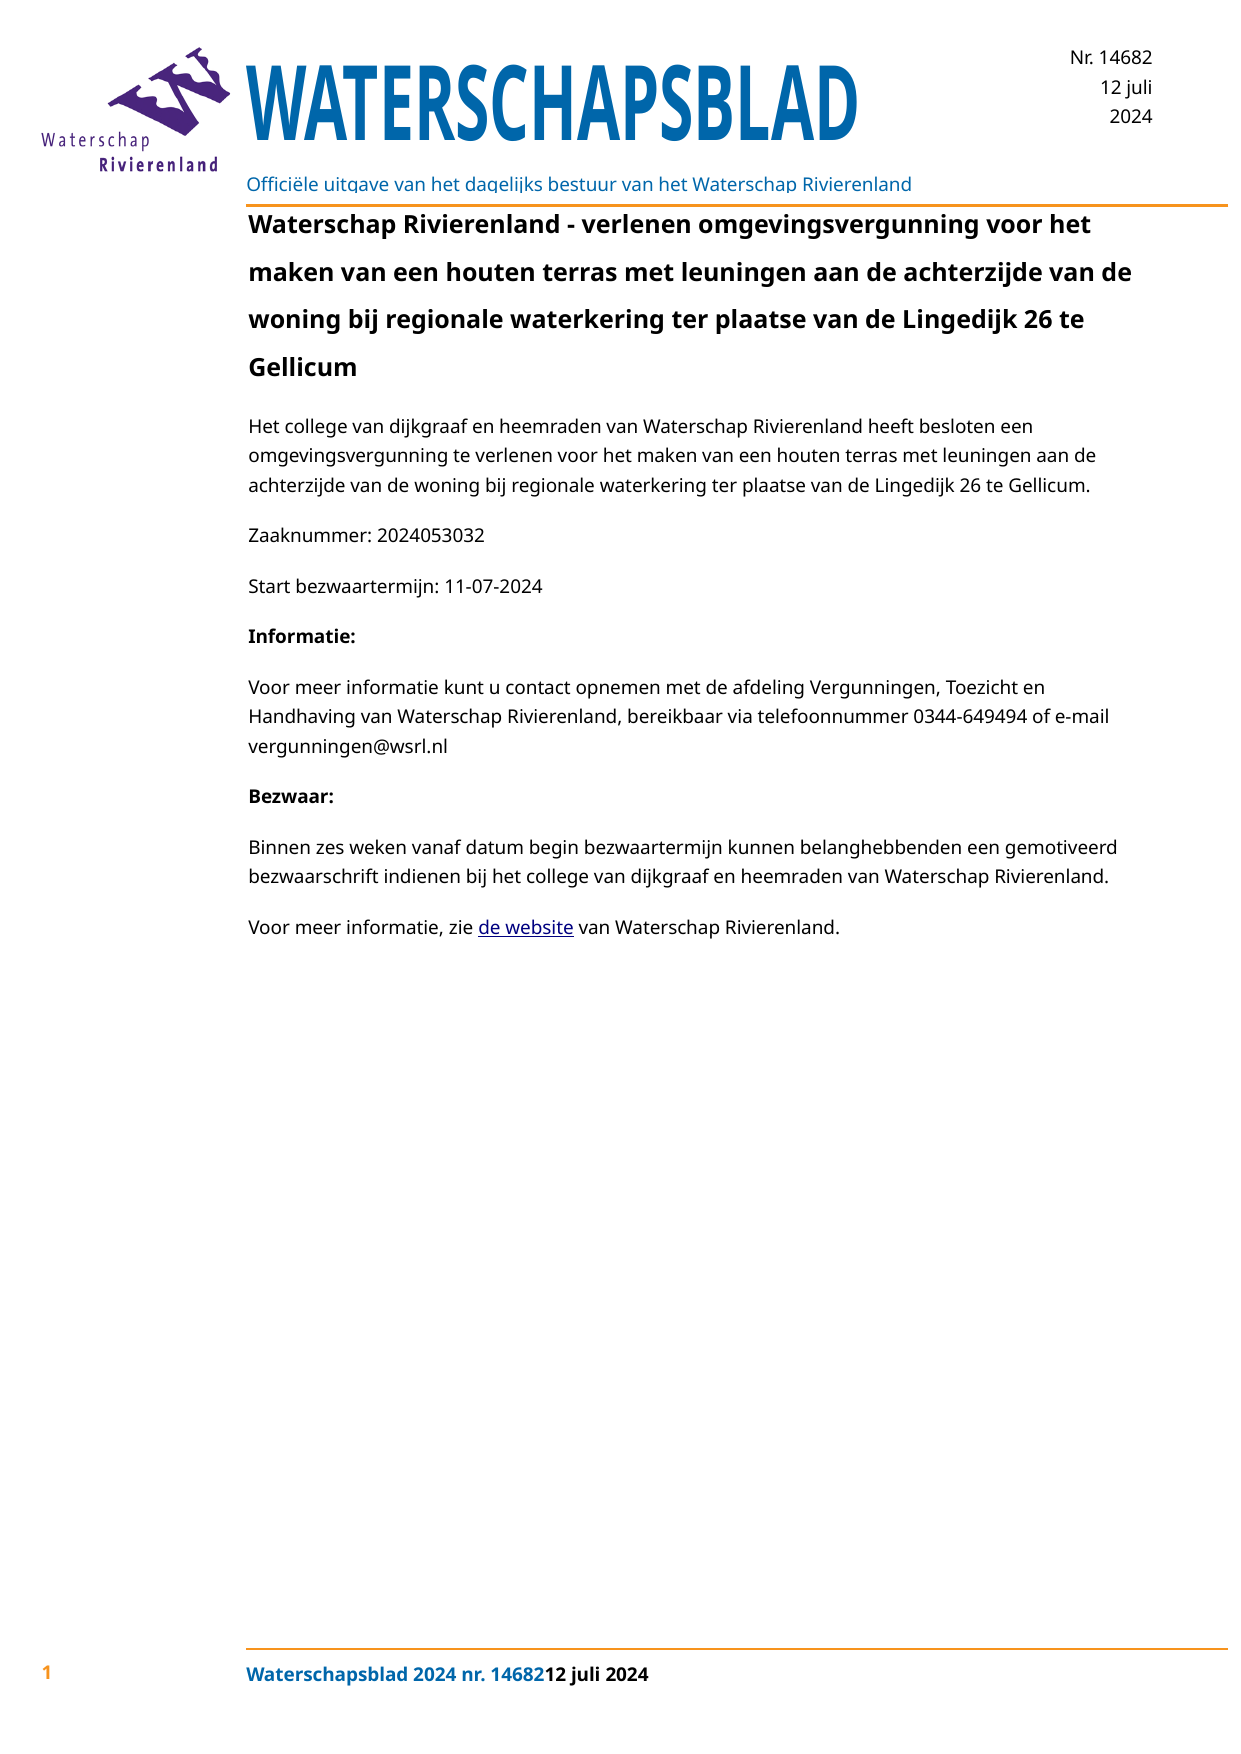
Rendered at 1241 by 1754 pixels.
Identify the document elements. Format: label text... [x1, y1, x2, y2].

text Zaaknummer: 2024053032 [248, 523, 1152, 548]
text Binnen zes weken vanaf datum begin bezwaartermijn kunnen belanghebbenden een gemotiveerd bezwaarschrift indienen bij het college van dijkgraaf en heemraden van Waterschap Rivierenland. [248, 834, 1152, 889]
text Informatie: [248, 623, 1152, 649]
text Voor meer informatie, zie de website van Waterschap Rivierenland. [248, 914, 1152, 940]
text Start bezwaartermijn: 11-07-2024 [248, 573, 1152, 599]
text Voor meer informatie kunt u contact opnemen met de afdeling Vergunningen, Toezicht en Handhaving van Waterschap Rivierenland, bereikbaar via telefoonnummer 0344-649494 of e-mail vergunningen@wsrl.nl [248, 674, 1152, 759]
text Waterschap Rivierenland - verlenen omgevingsvergunning voor het maken van een houten terras met leuningen aan de achterzijde van de woning bij regionale waterkering ter plaatse van de Lingedijk 26 te Gellicum [248, 207, 1152, 384]
text Het college van dijkgraaf en heemraden van Waterschap Rivierenland heeft besloten een omgevingsvergunning te verlenen voor het maken van een houten terras met leuningen aan de achterzijde van de woning bij regionale waterkering ter plaatse van de Lingedijk 26 te Gellicum. [248, 413, 1152, 498]
picture [41, 47, 231, 172]
text Bezwaar: [248, 783, 1152, 809]
